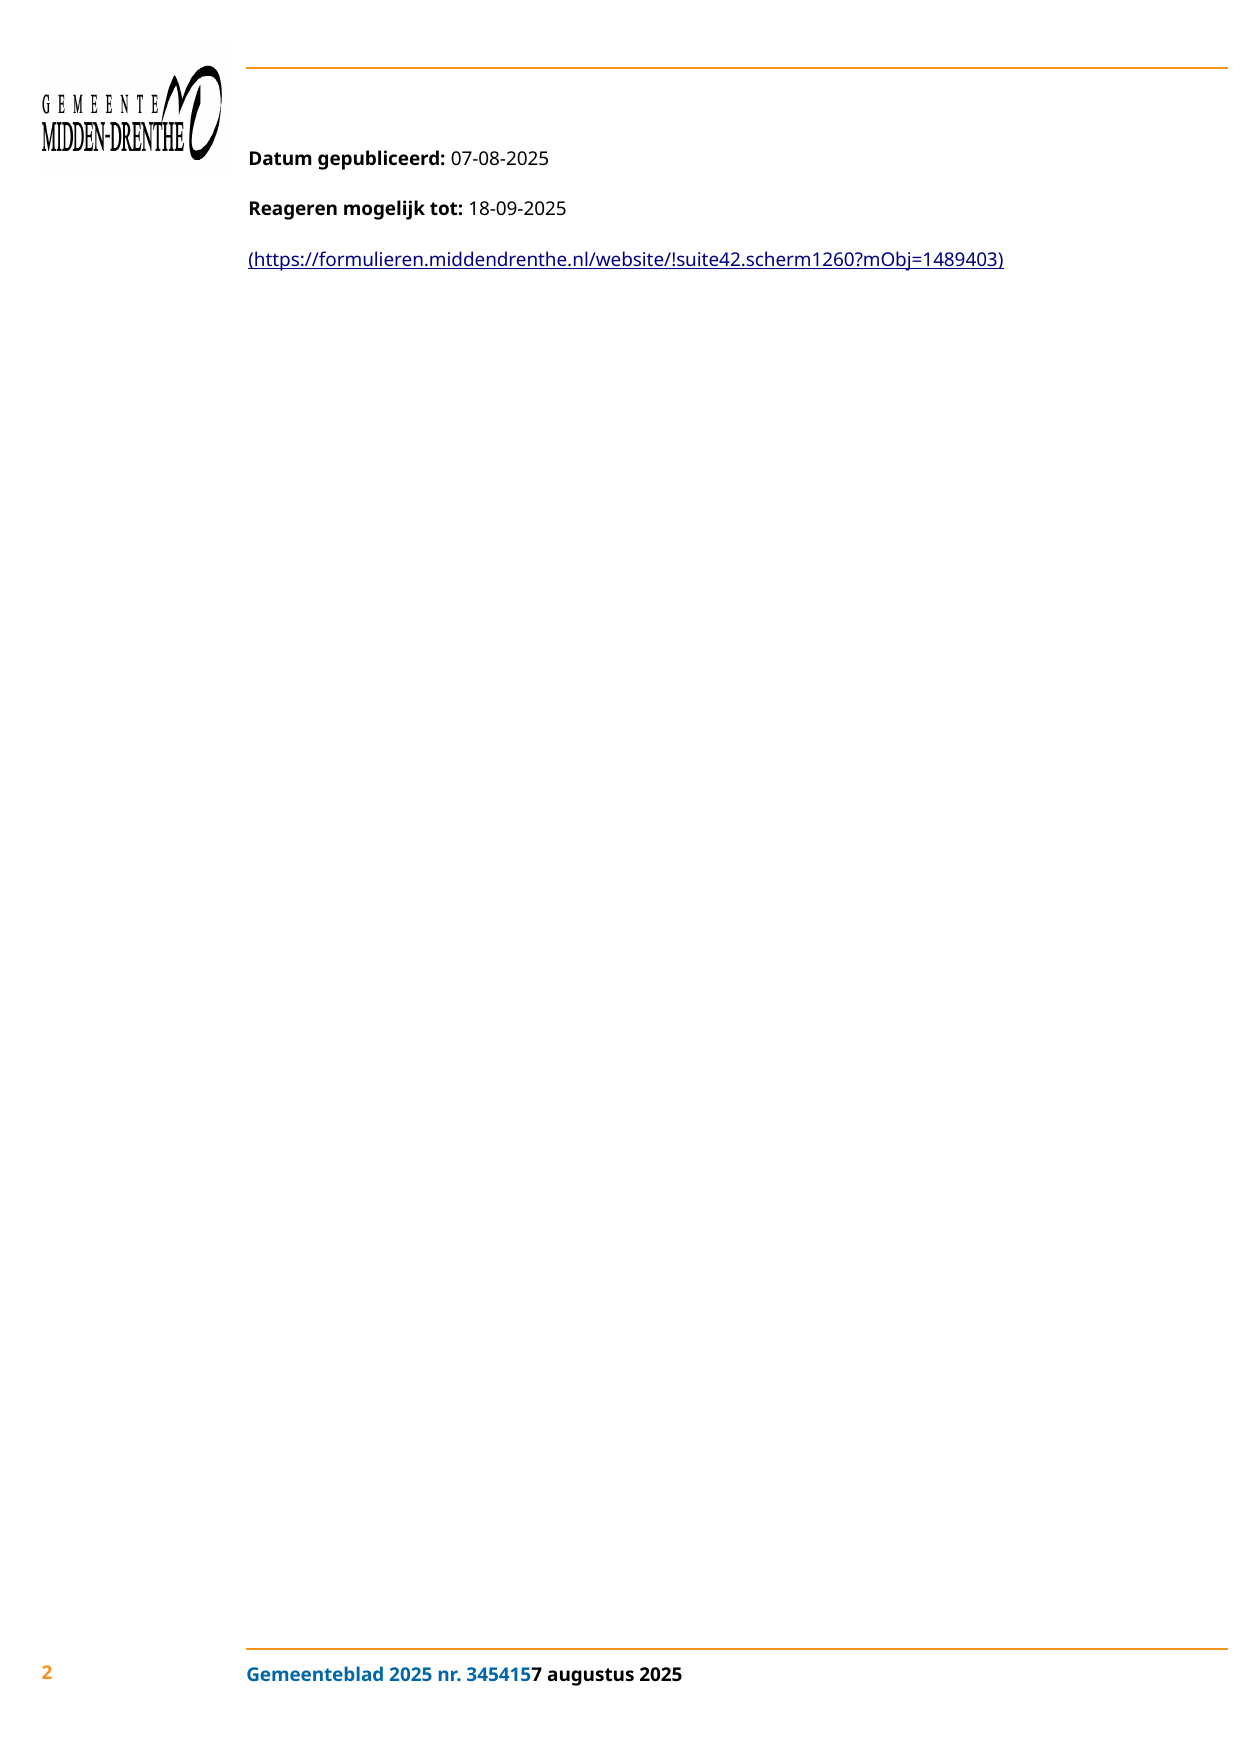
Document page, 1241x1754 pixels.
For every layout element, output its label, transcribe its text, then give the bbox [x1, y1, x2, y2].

text (https://formulieren.middendrenthe.nl/website/!suite42.scherm1260?mObj=1489403) [248, 246, 1152, 272]
text Reageren mogelijk tot: 18-09-2025 [248, 196, 1152, 221]
picture [41, 47, 231, 172]
text Datum gepubliceerd: 07-08-2025 [248, 145, 1152, 171]
